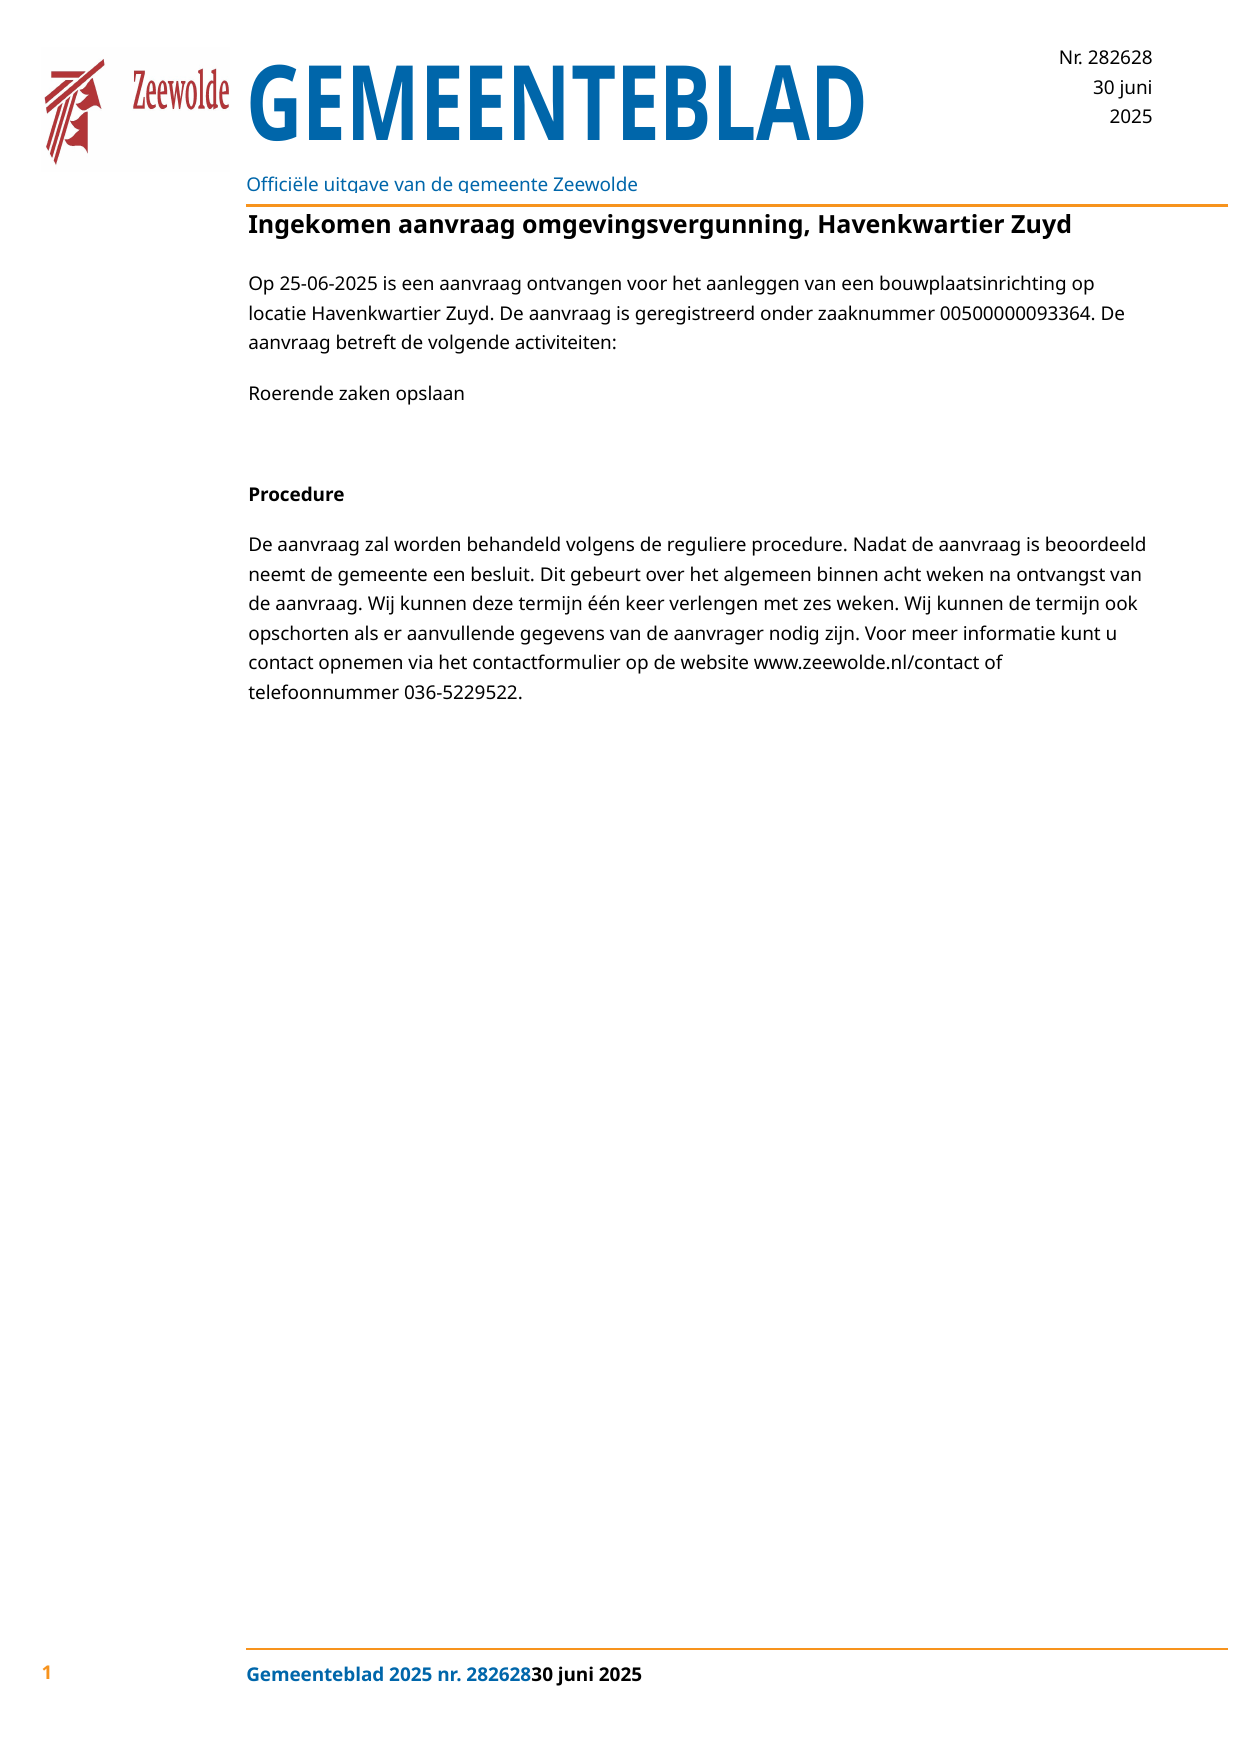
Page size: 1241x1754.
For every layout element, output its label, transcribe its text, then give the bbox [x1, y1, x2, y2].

text Roerende zaken opslaan [248, 380, 1152, 406]
text Ingekomen aanvraag omgevingsvergunning, Havenkwartier Zuyd [248, 207, 1152, 241]
text Procedure [248, 481, 1152, 506]
text Op 25-06-2025 is een aanvraag ontvangen voor het aanleggen van een bouwplaatsinrichting op locatie Havenkwartier Zuyd. De aanvraag is geregistreerd onder zaaknummer 00500000093364. De aanvraag betreft de volgende activiteiten: [248, 270, 1152, 355]
text De aanvraag zal worden behandeld volgens de reguliere procedure. Nadat de aanvraag is beoordeeld neemt de gemeente een besluit. Dit gebeurt over het algemeen binnen acht weken na ontvangst van de aanvraag. Wij kunnen deze termijn één keer verlengen met zes weken. Wij kunnen de termijn ook opschorten als er aanvullende gegevens van de aanvrager nodig zijn. Voor meer informatie kunt u contact opnemen via het contactformulier op de website www.zeewolde.nl/contact of telefoonnummer 036-5229522. [248, 531, 1152, 705]
picture [41, 47, 231, 172]
